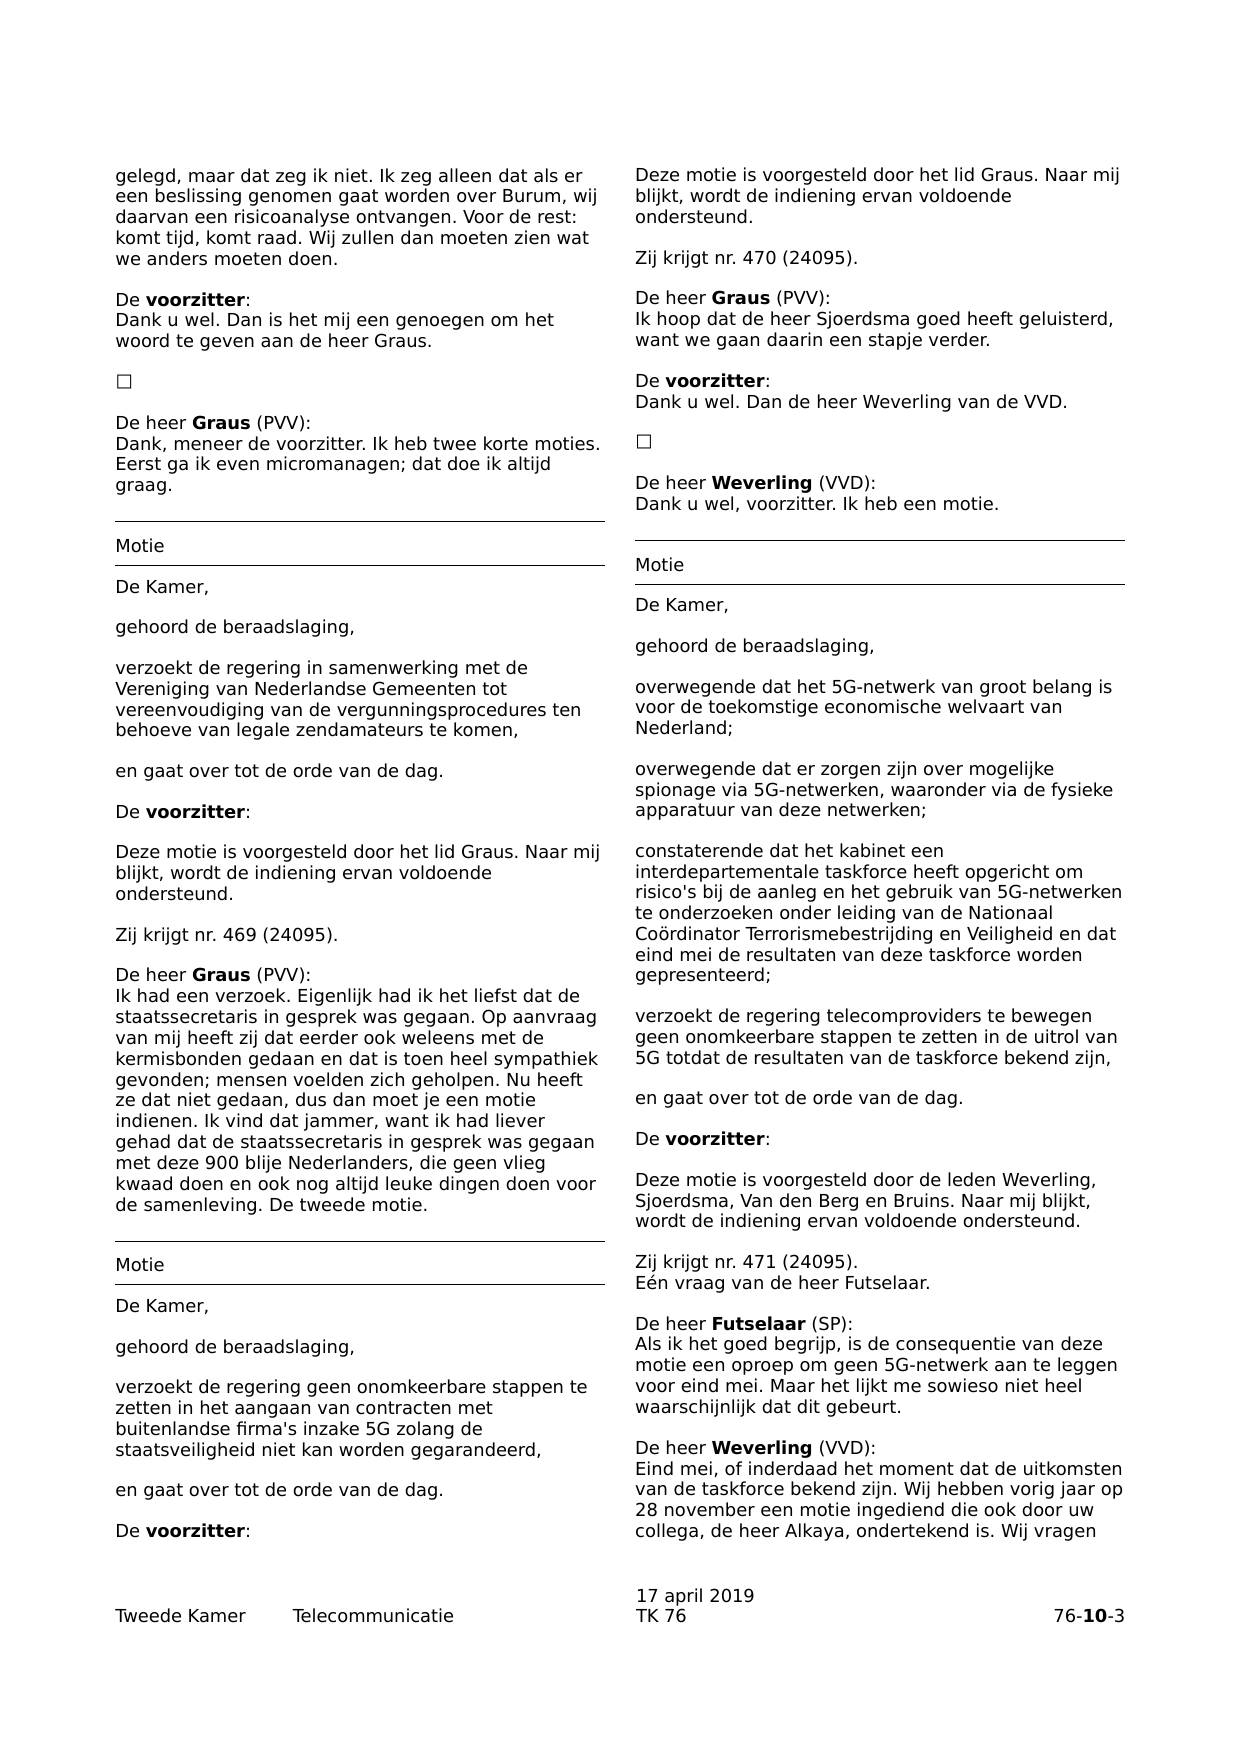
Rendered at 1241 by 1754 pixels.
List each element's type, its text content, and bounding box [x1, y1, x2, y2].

text ⬜ [115, 372, 605, 393]
text Motie [635, 554, 1125, 575]
text Deze motie is voorgesteld door het lid Graus. Naar mij blijkt, wordt de indiening ervan voldoende ondersteund. [635, 165, 1125, 227]
text gehoord de beraadslaging, [115, 617, 605, 638]
text Zij krijgt nr. 469 (24095). [115, 924, 605, 945]
text Als ik het goed begrijp, is de consequentie van deze motie een oproep om geen 5G-netwerk aan te leggen voor eind mei. Maar het lijkt me sowieso niet heel waarschijnlijk dat dit gebeurt. [635, 1334, 1125, 1417]
text Ik hoop dat de heer Sjoerdsma goed heeft geluisterd, want we gaan daarin een stapje verder. [635, 309, 1125, 351]
text verzoekt de regering in samenwerking met de Vereniging van Nederlandse Gemeenten tot vereenvoudiging van de vergunningsprocedures ten behoeve van legale zendamateurs te komen, [115, 658, 605, 741]
text Dank, meneer de voorzitter. Ik heb twee korte moties. Eerst ga ik even micromanagen; dat doe ik altijd graag. [115, 433, 605, 496]
text Dank u wel. Dan is het mij een genoegen om het woord te geven aan de heer Graus. [115, 310, 605, 352]
text Ik had een verzoek. Eigenlijk had ik het liefst dat de staatssecretaris in gesprek was gegaan. Op aanvraag van mij heeft zij dat eerder ook weleens met de kermisbonden gedaan en dat is toen heel sympathiek gevonden; mensen voelden zich geholpen. Nu heeft ze dat niet gedaan, dus dan moet je een motie indienen. Ik vind dat jammer, want ik had liever gehad dat de staatssecretaris in gesprek was gegaan met deze 900 blije Nederlanders, die geen vlieg kwaad doen en ook nog altijd leuke dingen doen voor de samenleving. De tweede motie. [115, 986, 605, 1215]
text De voorzitter: [115, 289, 605, 310]
text en gaat over tot de orde van de dag. [635, 1088, 1125, 1109]
text De heer Weverling (VVD): [635, 473, 1125, 494]
text gehoord de beraadslaging, [635, 636, 1125, 657]
text Eén vraag van de heer Futselaar. [635, 1273, 1125, 1293]
text De voorzitter: [635, 1129, 1125, 1150]
text Zij krijgt nr. 470 (24095). [635, 247, 1125, 268]
text en gaat over tot de orde van de dag. [115, 1480, 605, 1501]
text De heer Graus (PVV): [115, 413, 605, 433]
text De heer Graus (PVV): [115, 965, 605, 986]
text De voorzitter: [635, 371, 1125, 391]
text Motie [115, 536, 605, 556]
text De heer Weverling (VVD): [635, 1437, 1125, 1458]
text De voorzitter: [115, 1521, 605, 1542]
text ⬜ [635, 432, 1125, 453]
text gelegd, maar dat zeg ik niet. Ik zeg alleen dat als er een beslissing genomen gaat worden over Burum, wij daarvan een risicoanalyse ontvangen. Voor de rest: komt tijd, komt raad. Wij zullen dan moeten zien wat we anders moeten doen. [115, 165, 605, 269]
text verzoekt de regering geen onomkeerbare stappen te zetten in het aangaan van contracten met buitenlandse firma's inzake 5G zolang de staatsveiligheid niet kan worden gegarandeerd, [115, 1377, 605, 1460]
text Dank u wel, voorzitter. Ik heb een motie. [635, 494, 1125, 514]
text en gaat over tot de orde van de dag. [115, 761, 605, 782]
text Dank u wel. Dan de heer Weverling van de VVD. [635, 391, 1125, 412]
text Zij krijgt nr. 471 (24095). [635, 1252, 1125, 1273]
text De Kamer, [115, 576, 605, 597]
text De Kamer, [635, 595, 1125, 616]
text gehoord de beraadslaging, [115, 1336, 605, 1357]
text Deze motie is voorgesteld door de leden Weverling, Sjoerdsma, Van den Berg en Bruins. Naar mij blijkt, wordt de indiening ervan voldoende ondersteund. [635, 1170, 1125, 1232]
text overwegende dat het 5G-netwerk van groot belang is voor de toekomstige economische welvaart van Nederland; [635, 677, 1125, 739]
text De Kamer, [115, 1296, 605, 1316]
text De heer Graus (PVV): [635, 288, 1125, 309]
text De voorzitter: [115, 802, 605, 822]
text Eind mei, of inderdaad het moment dat de uitkomsten van de taskforce bekend zijn. Wij hebben vorig jaar op 28 november een motie ingediend die ook door uw collega, de heer Alkaya, ondertekend is. Wij vragen [635, 1458, 1125, 1542]
text Deze motie is voorgesteld door het lid Graus. Naar mij blijkt, wordt de indiening ervan voldoende ondersteund. [115, 842, 605, 904]
text Motie [115, 1255, 605, 1276]
text constaterende dat het kabinet een interdepartementale taskforce heeft opgericht om risico's bij de aanleg en het gebruik van 5G-netwerken te onderzoeken onder leiding van de Nationaal Coördinator Terrorismebestrijding en Veiligheid en dat eind mei de resultaten van deze taskforce worden gepresenteerd; [635, 841, 1125, 986]
text overwegende dat er zorgen zijn over mogelijke spionage via 5G-netwerken, waaronder via de fysieke apparatuur van deze netwerken; [635, 759, 1125, 821]
text De heer Futselaar (SP): [635, 1313, 1125, 1334]
text verzoekt de regering telecomproviders te bewegen geen onomkeerbare stappen te zetten in de uitrol van 5G totdat de resultaten van de taskforce bekend zijn, [635, 1006, 1125, 1068]
